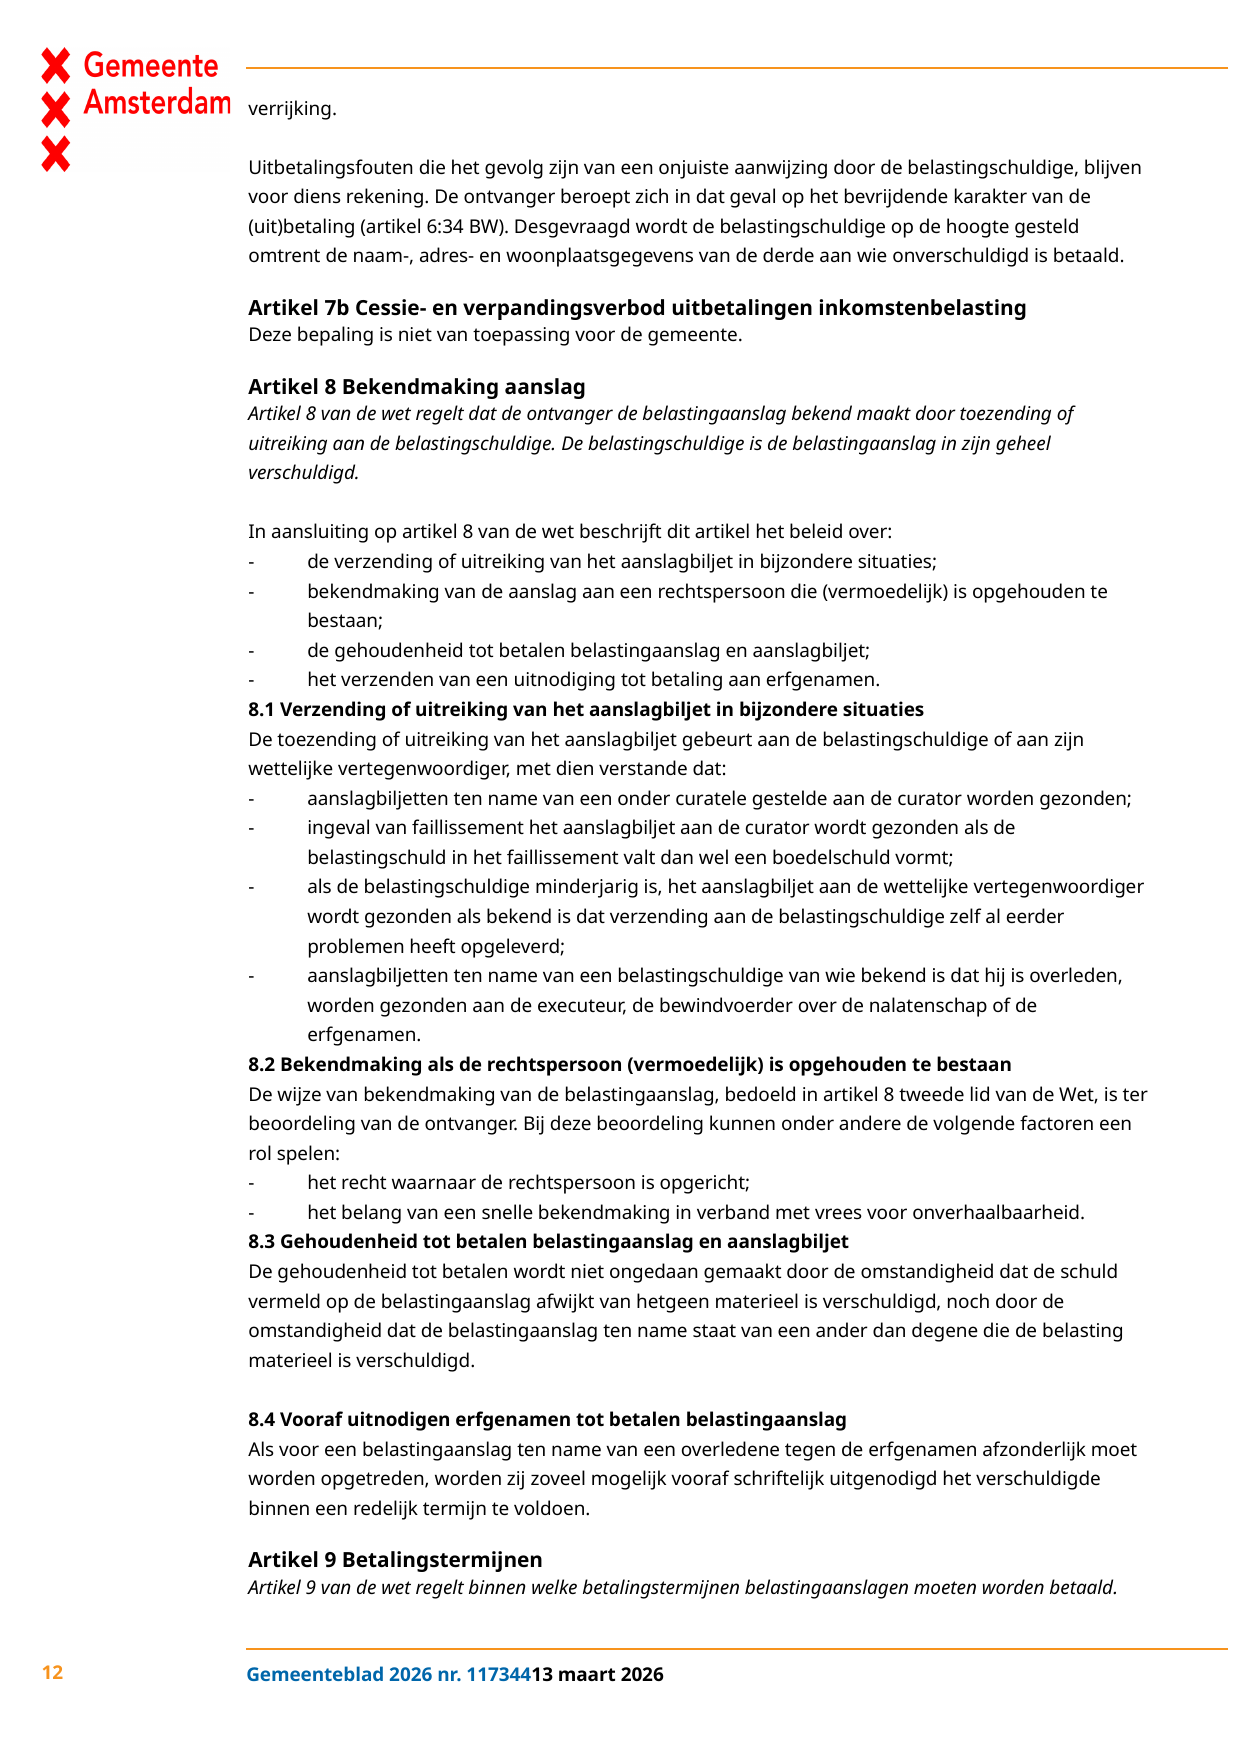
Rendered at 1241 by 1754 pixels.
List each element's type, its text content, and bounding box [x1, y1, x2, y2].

list aanslagbiljetten ten name van een onder curatele gestelde aan de curator worden gezonden; [248, 785, 1152, 811]
text De toezending of uitreiking van het aanslagbiljet gebeurt aan de belastingschuldige of aan zijn wettelijke vertegenwoordiger, met dien verstande dat: [248, 726, 1152, 781]
text De gehoudenheid tot betalen wordt niet ongedaan gemaakt door de omstandigheid dat de schuld vermeld op de belastingaanslag afwijkt van hetgeen materieel is verschuldigd, noch door de omstandigheid dat de belastingaanslag ten name staat van een ander dan degene die de belasting materieel is verschuldigd. [248, 1258, 1152, 1373]
text Als voor een belastingaanslag ten name van een overledene tegen de erfgenamen afzonderlijk moet worden opgetreden, worden zij zoveel mogelijk vooraf schriftelijk uitgenodigd het verschuldigde binnen een redelijk termijn te voldoen. [248, 1436, 1152, 1521]
list het belang van een snelle bekendmaking in verband met vrees voor onverhaalbaarheid. [248, 1199, 1152, 1225]
list bekendmaking van de aanslag aan een rechtspersoon die (vermoedelijk) is opgehouden te bestaan; [248, 578, 1152, 633]
list de gehoudenheid tot betalen belastingaanslag en aanslagbiljet; [248, 637, 1152, 663]
text Artikel 7b Cessie- en verpandingsverbod uitbetalingen inkomstenbelasting [248, 293, 1152, 322]
text Artikel 8 Bekendmaking aanslag [248, 372, 1152, 400]
text Artikel 9 Betalingstermijnen [248, 1545, 1152, 1574]
list het recht waarnaar de rechtspersoon is opgericht; [248, 1169, 1152, 1195]
text Uitbetalingsfouten die het gevolg zijn van een onjuiste aanwijzing door de belastingschuldige, blijven voor diens rekening. De ontvanger beroept zich in dat geval op het bevrijdende karakter van de (uit)betaling (artikel 6:34 BW). Desgevraagd wordt de belastingschuldige op de hoogte gesteld omtrent de naam-, adres- en woonplaatsgegevens van de derde aan wie onverschuldigd is betaald. [248, 154, 1152, 268]
text 8.2 Bekendmaking als de rechtspersoon (vermoedelijk) is opgehouden te bestaan [248, 1051, 1152, 1077]
text 8.4 Vooraf uitnodigen erfgenamen tot betalen belastingaanslag [248, 1406, 1152, 1432]
list aanslagbiljetten ten name van een belastingschuldige van wie bekend is dat hij is overleden, worden gezonden aan de executeur, de bewindvoerder over de nalatenschap of de erfgenamen. [248, 962, 1152, 1047]
text 8.1 Verzending of uitreiking van het aanslagbiljet in bijzondere situaties [248, 696, 1152, 722]
picture [41, 47, 231, 172]
list het verzenden van een uitnodiging tot betaling aan erfgenamen. [248, 667, 1152, 692]
text verrijking. [248, 95, 1152, 121]
list de verzending of uitreiking van het aanslagbiljet in bijzondere situaties; [248, 548, 1152, 574]
text Deze bepaling is niet van toepassing voor de gemeente. [248, 322, 1152, 347]
text De wijze van bekendmaking van de belastingaanslag, bedoeld in artikel 8 tweede lid van de Wet, is ter beoordeling van de ontvanger. Bij deze beoordeling kunnen onder andere de volgende factoren een rol spelen: [248, 1081, 1152, 1166]
text 8.3 Gehoudenheid tot betalen belastingaanslag en aanslagbiljet [248, 1229, 1152, 1254]
text Artikel 9 van de wet regelt binnen welke betalingstermijnen belastingaanslagen moeten worden betaald. [248, 1574, 1152, 1599]
list ingeval van faillissement het aanslagbiljet aan de curator wordt gezonden als de belastingschuld in het faillissement valt dan wel een boedelschuld vormt; [248, 814, 1152, 870]
list als de belastingschuldige minderjarig is, het aanslagbiljet aan de wettelijke vertegenwoordiger wordt gezonden als bekend is dat verzending aan de belastingschuldige zelf al eerder problemen heeft opgeleverd; [248, 874, 1152, 959]
text Artikel 8 van de wet regelt dat de ontvanger de belastingaanslag bekend maakt door toezending of uitreiking aan de belastingschuldige. De belastingschuldige is de belastingaanslag in zijn geheel verschuldigd. [248, 400, 1152, 485]
text In aansluiting op artikel 8 van de wet beschrijft dit artikel het beleid over: [248, 519, 1152, 544]
